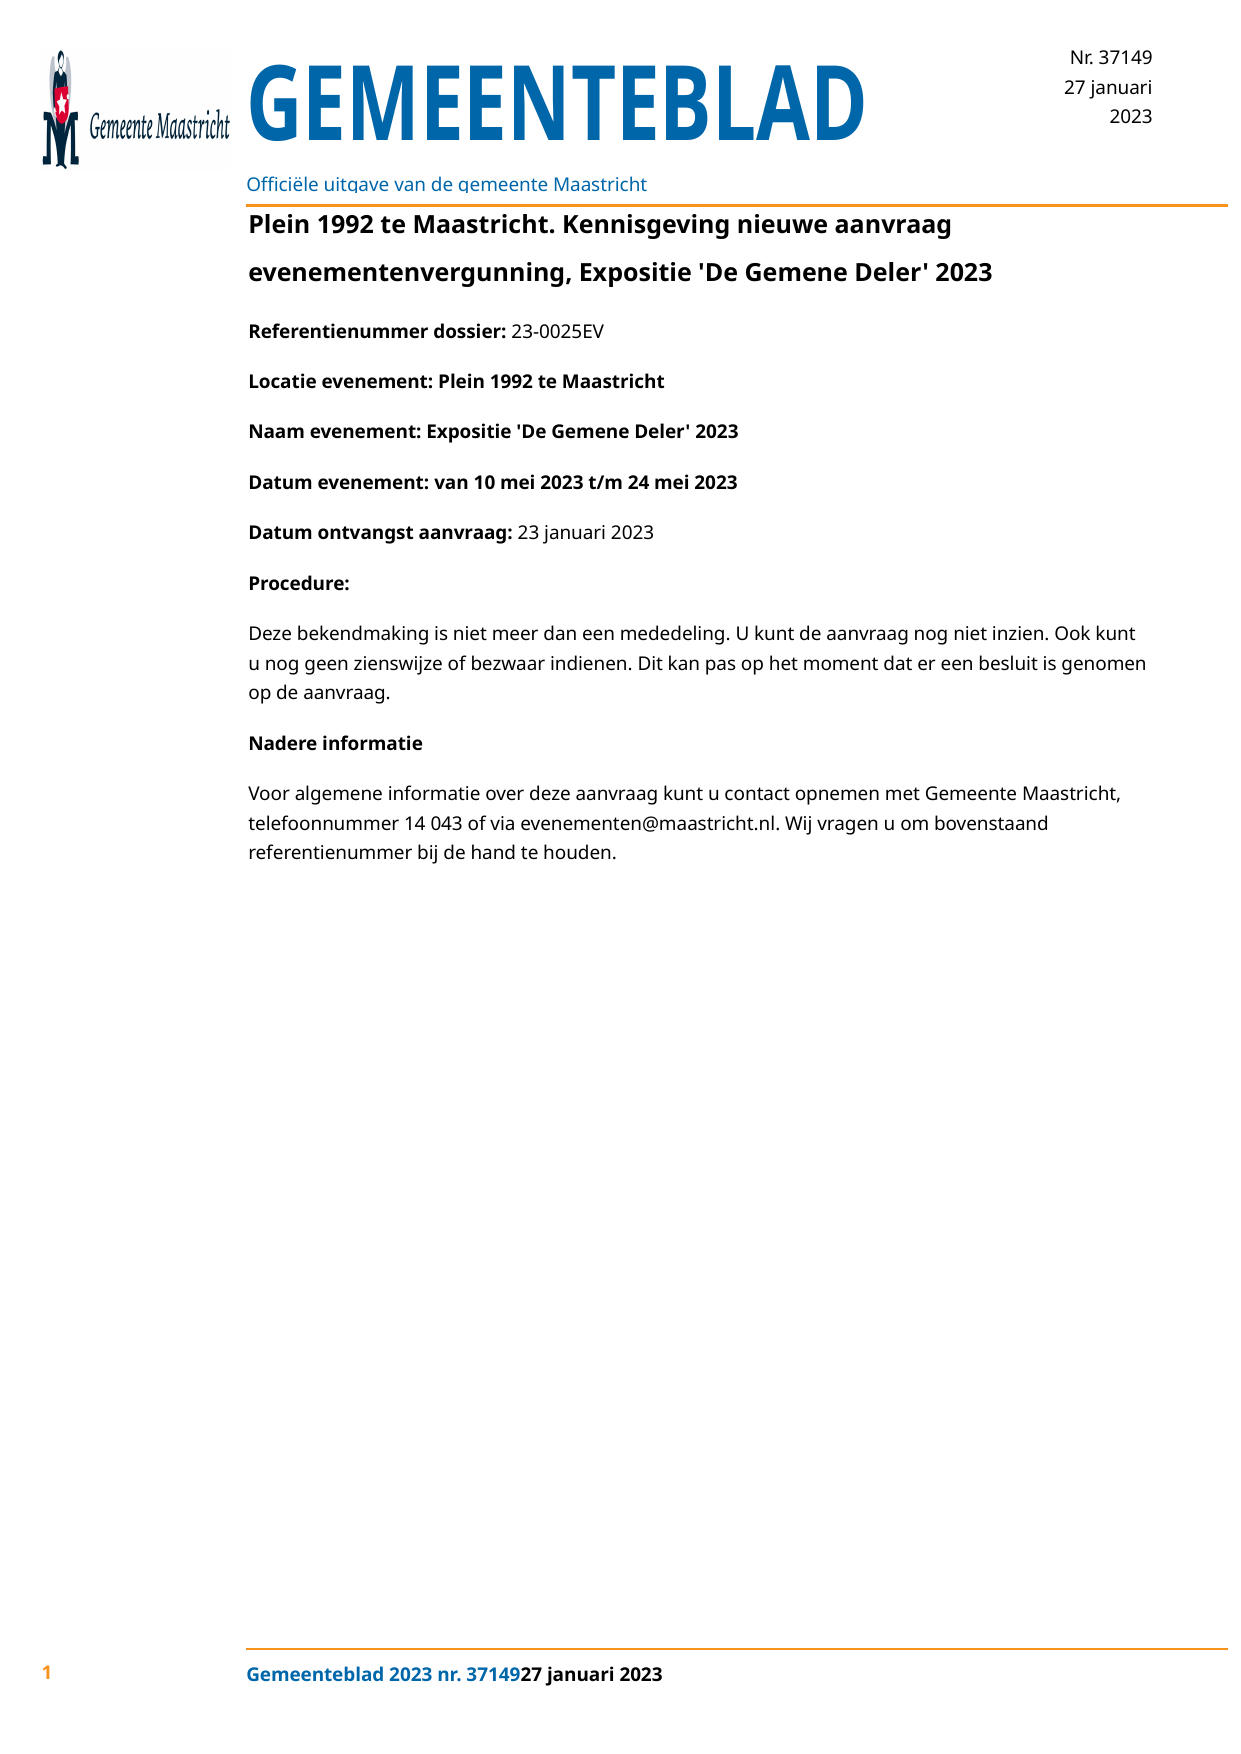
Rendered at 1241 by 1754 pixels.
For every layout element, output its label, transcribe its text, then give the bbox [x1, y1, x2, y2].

text Datum ontvangst aanvraag: 23 januari 2023 [248, 519, 1152, 545]
text Locatie evenement: Plein 1992 te Maastricht [248, 368, 1152, 394]
text Procedure: [248, 570, 1152, 596]
text Nadere informatie [248, 730, 1152, 756]
text Plein 1992 te Maastricht. Kennisgeving nieuwe aanvraag evenementenvergunning, Expositie 'De Gemene Deler' 2023 [248, 207, 1152, 288]
text Voor algemene informatie over deze aanvraag kunt u contact opnemen met Gemeente Maastricht, telefoonnummer 14 043 of via evenementen@maastricht.nl. Wij vragen u om bovenstaand referentienummer bij de hand te houden. [248, 780, 1152, 865]
text Datum evenement: van 10 mei 2023 t/m 24 mei 2023 [248, 469, 1152, 495]
text Referentienummer dossier: 23-0025EV [248, 318, 1152, 344]
picture [41, 47, 231, 172]
text Naam evenement: Expositie 'De Gemene Deler' 2023 [248, 419, 1152, 444]
text Deze bekendmaking is niet meer dan een mededeling. U kunt de aanvraag nog niet inzien. Ook kunt u nog geen zienswijze of bezwaar indienen. Dit kan pas op het moment dat er een besluit is genomen op de aanvraag. [248, 620, 1152, 705]
